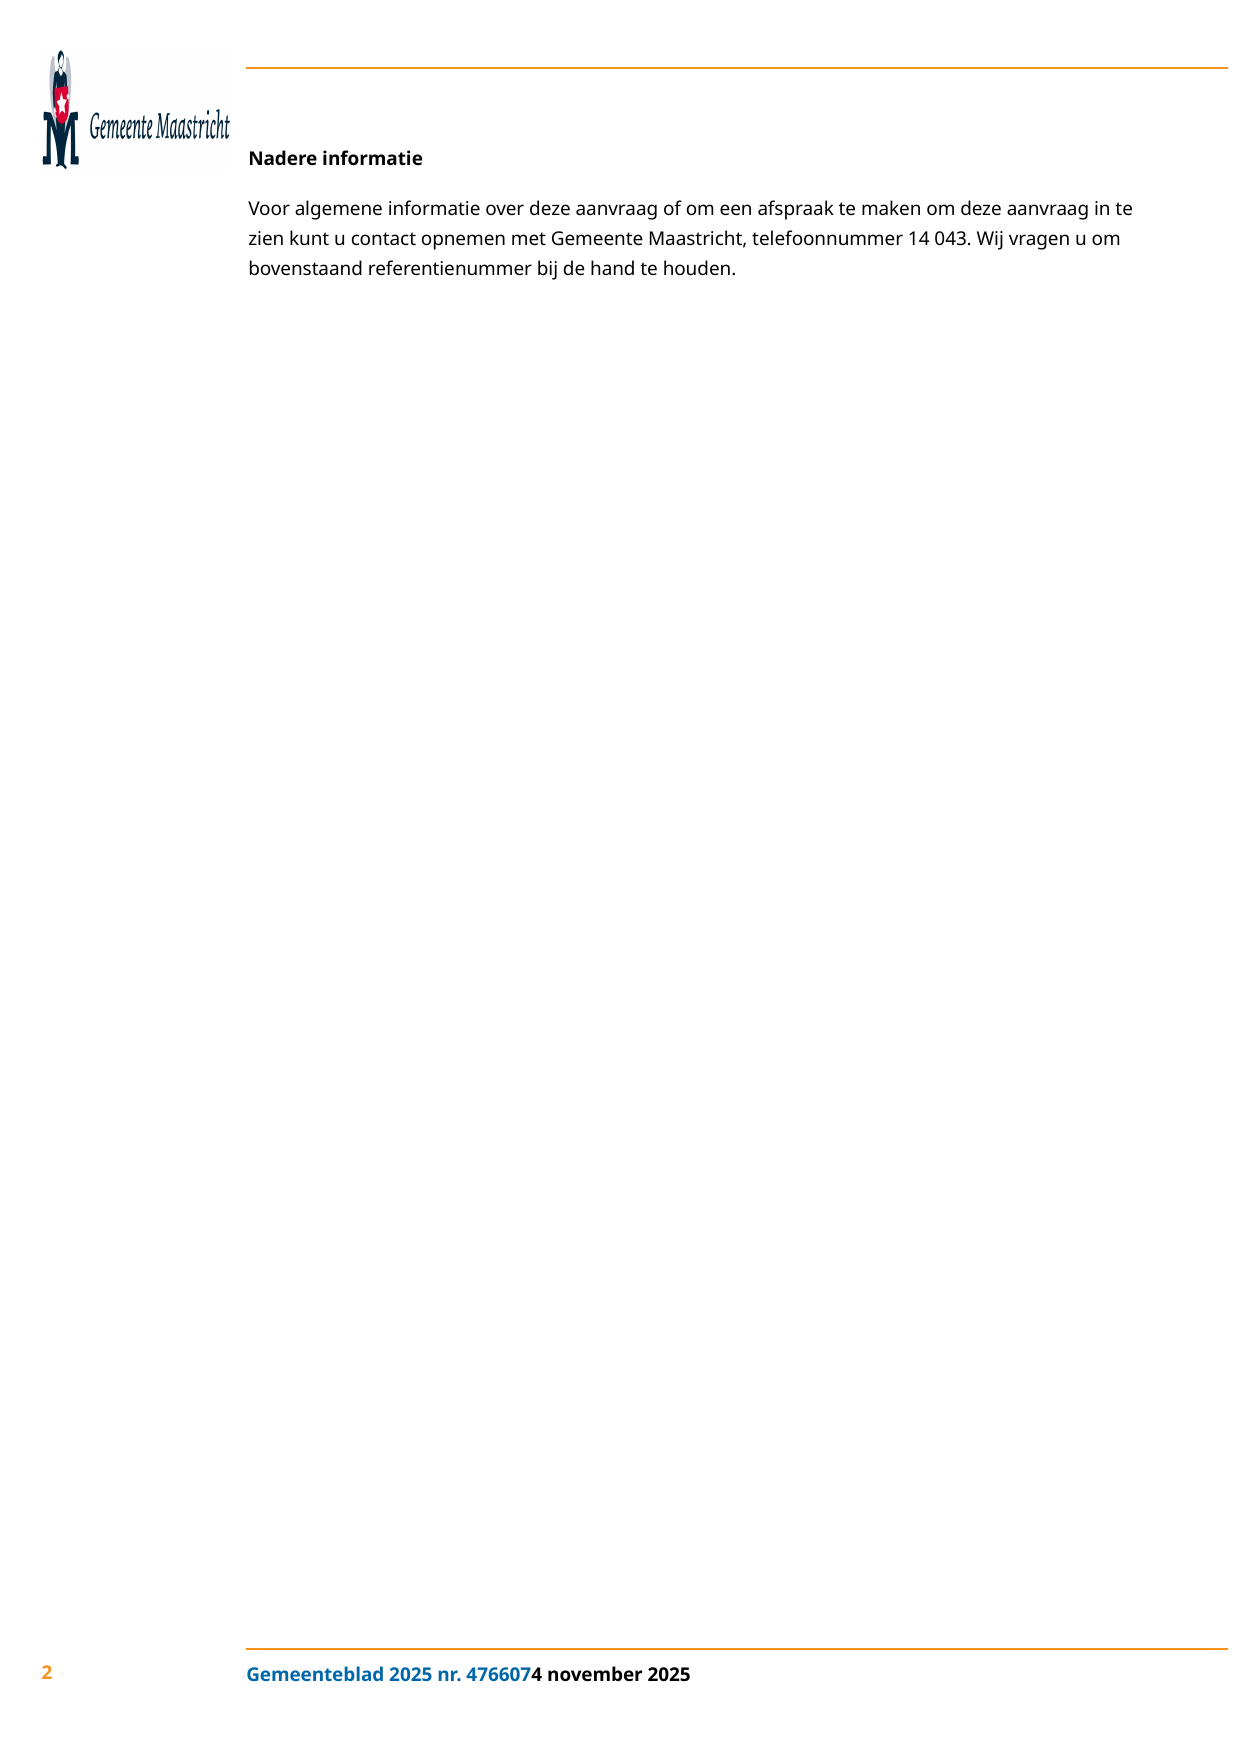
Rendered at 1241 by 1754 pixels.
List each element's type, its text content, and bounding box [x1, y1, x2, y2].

text Voor algemene informatie over deze aanvraag of om een afspraak te maken om deze aanvraag in te zien kunt u contact opnemen met Gemeente Maastricht, telefoonnummer 14 043. Wij vragen u om bovenstaand referentienummer bij de hand te houden. [248, 196, 1152, 281]
picture [41, 47, 231, 172]
text Nadere informatie [248, 145, 1152, 171]
